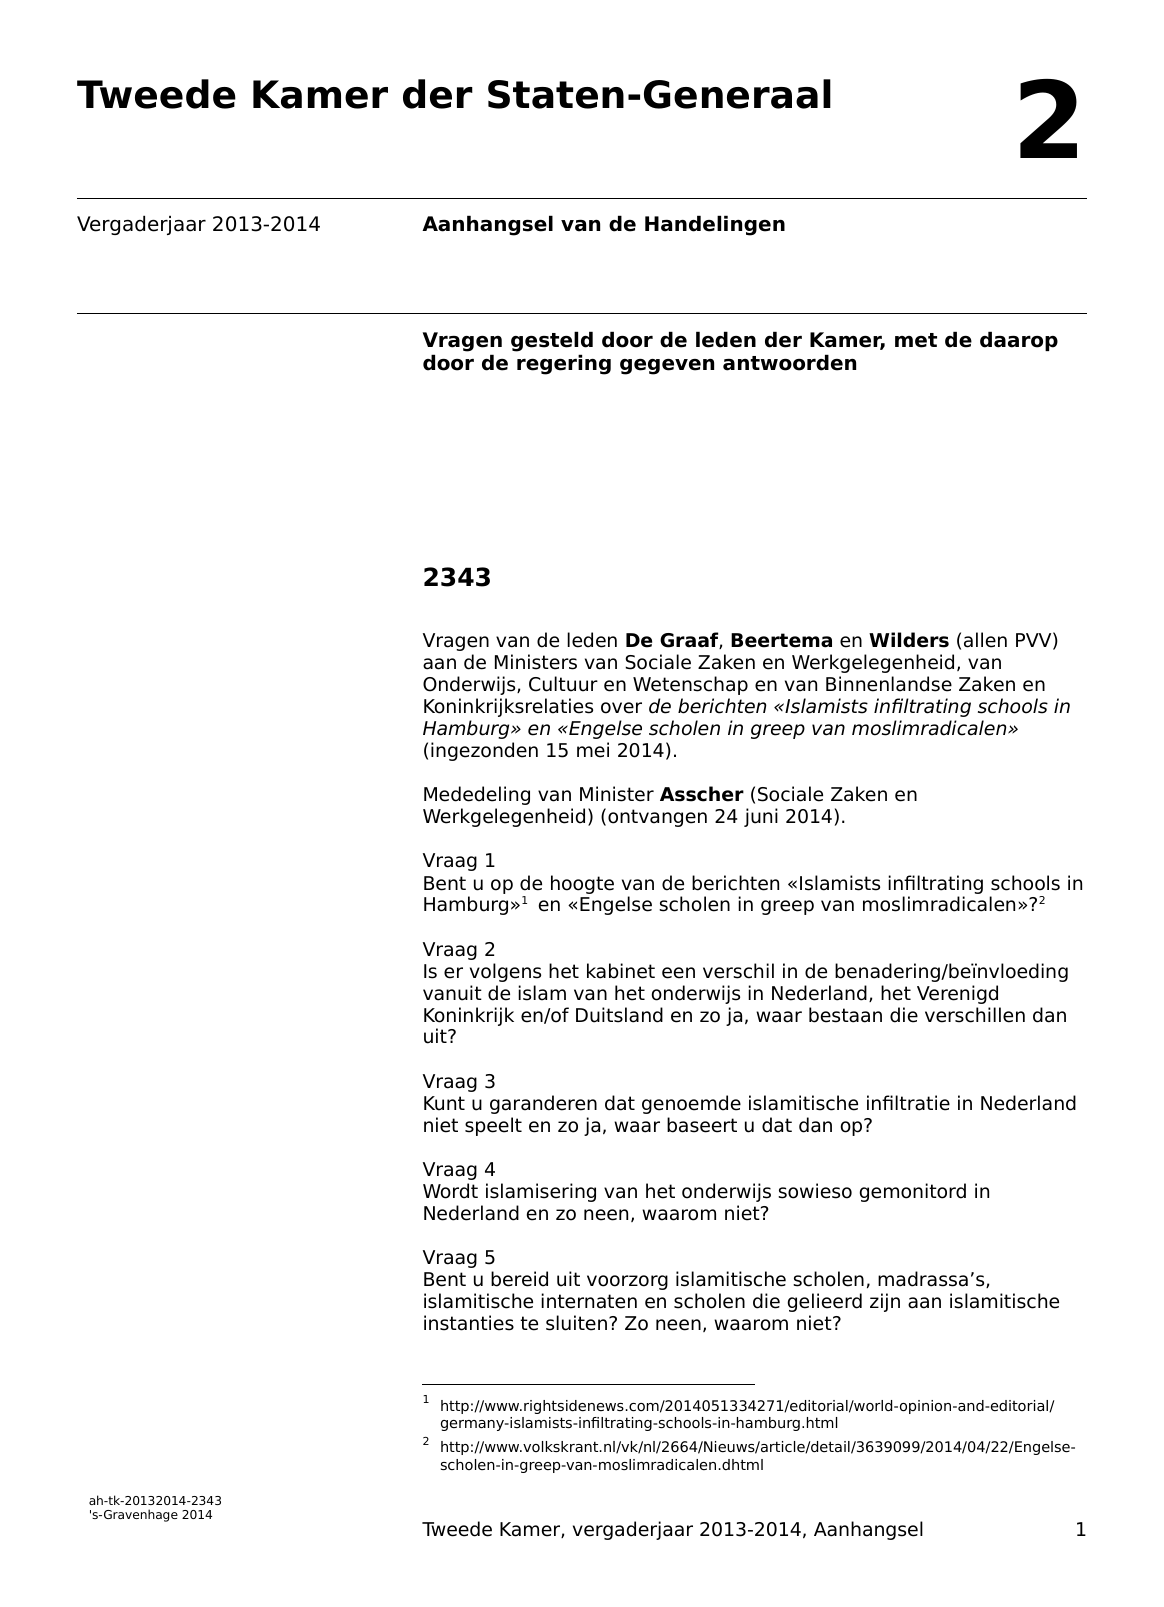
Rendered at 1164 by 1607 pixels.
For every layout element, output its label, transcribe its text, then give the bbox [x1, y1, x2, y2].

text Vraag 1 [422, 850, 1087, 872]
table_cell Aanhangsel van de Handelingen [422, 199, 1087, 313]
text 2343 [422, 563, 1087, 592]
text http://www.rightsidenews.com/2014051334271/editorial/world-opinion-and-editorial/germany-islamists-infiltrating-schools-in-hamburg.html [422, 1393, 1087, 1432]
text Bent u bereid uit voorzorg islamitische scholen, madrassa’s, islamitische internaten en scholen die gelieerd zijn aan islamitische instanties te sluiten? Zo neen, waarom niet? [422, 1269, 1087, 1335]
text 's-Gravenhage 2014 [88, 1508, 323, 1522]
text Vragen van de leden De Graaf, Beertema en Wilders (allen PVV) aan de Ministers van Sociale Zaken en Werkgelegenheid, van Onderwijs, Cultuur en Wetenschap en van Binnenlandse Zaken en Koninkrijksrelaties over de berichten «Islamists infiltrating schools in Hamburg» en «Engelse scholen in greep van moslimradicalen» (ingezonden 15 mei 2014). [422, 630, 1087, 762]
text Vraag 2 [422, 938, 1087, 961]
text Kunt u garanderen dat genoemde islamitische infiltratie in Nederland niet speelt en zo ja, waar baseert u dat dan op? [422, 1093, 1087, 1137]
table_header Tweede Kamer der Staten-Generaal [77, 59, 886, 198]
text Vraag 4 [422, 1159, 1087, 1181]
text Wordt islamisering van het onderwijs sowieso gemonitord in Nederland en zo neen, waarom niet? [422, 1181, 1087, 1225]
text ah-tk-20132014-2343 [88, 1494, 323, 1508]
table_header 2 [886, 59, 1087, 198]
text Is er volgens het kabinet een verschil in de benadering/beïnvloeding vanuit de islam van het onderwijs in Nederland, het Verenigd Koninkrijk en/of Duitsland en zo ja, waar bestaan die verschillen dan uit? [422, 961, 1087, 1048]
table_cell [77, 314, 422, 375]
text Vraag 5 [422, 1247, 1087, 1269]
table_cell Vergaderjaar 2013-2014 [77, 199, 422, 313]
text Mededeling van Minister Asscher (Sociale Zaken en Werkgelegenheid) (ontvangen 24 juni 2014). [422, 784, 1087, 828]
text Bent u op de hoogte van de berichten «Islamists infiltrating schools in Hamburg» en «Engelse scholen in greep van moslimradicalen»? [422, 872, 1087, 916]
table_cell Vragen gesteld door de leden der Kamer, met de daarop door de regering gegeven antwoorden [422, 314, 1087, 375]
text http://www.volkskrant.nl/vk/nl/2664/Nieuws/article/detail/3639099/2014/04/22/Engelse-scholen-in-greep-van-moslimradicalen.dhtml [422, 1435, 1087, 1474]
text Vraag 3 [422, 1071, 1087, 1093]
